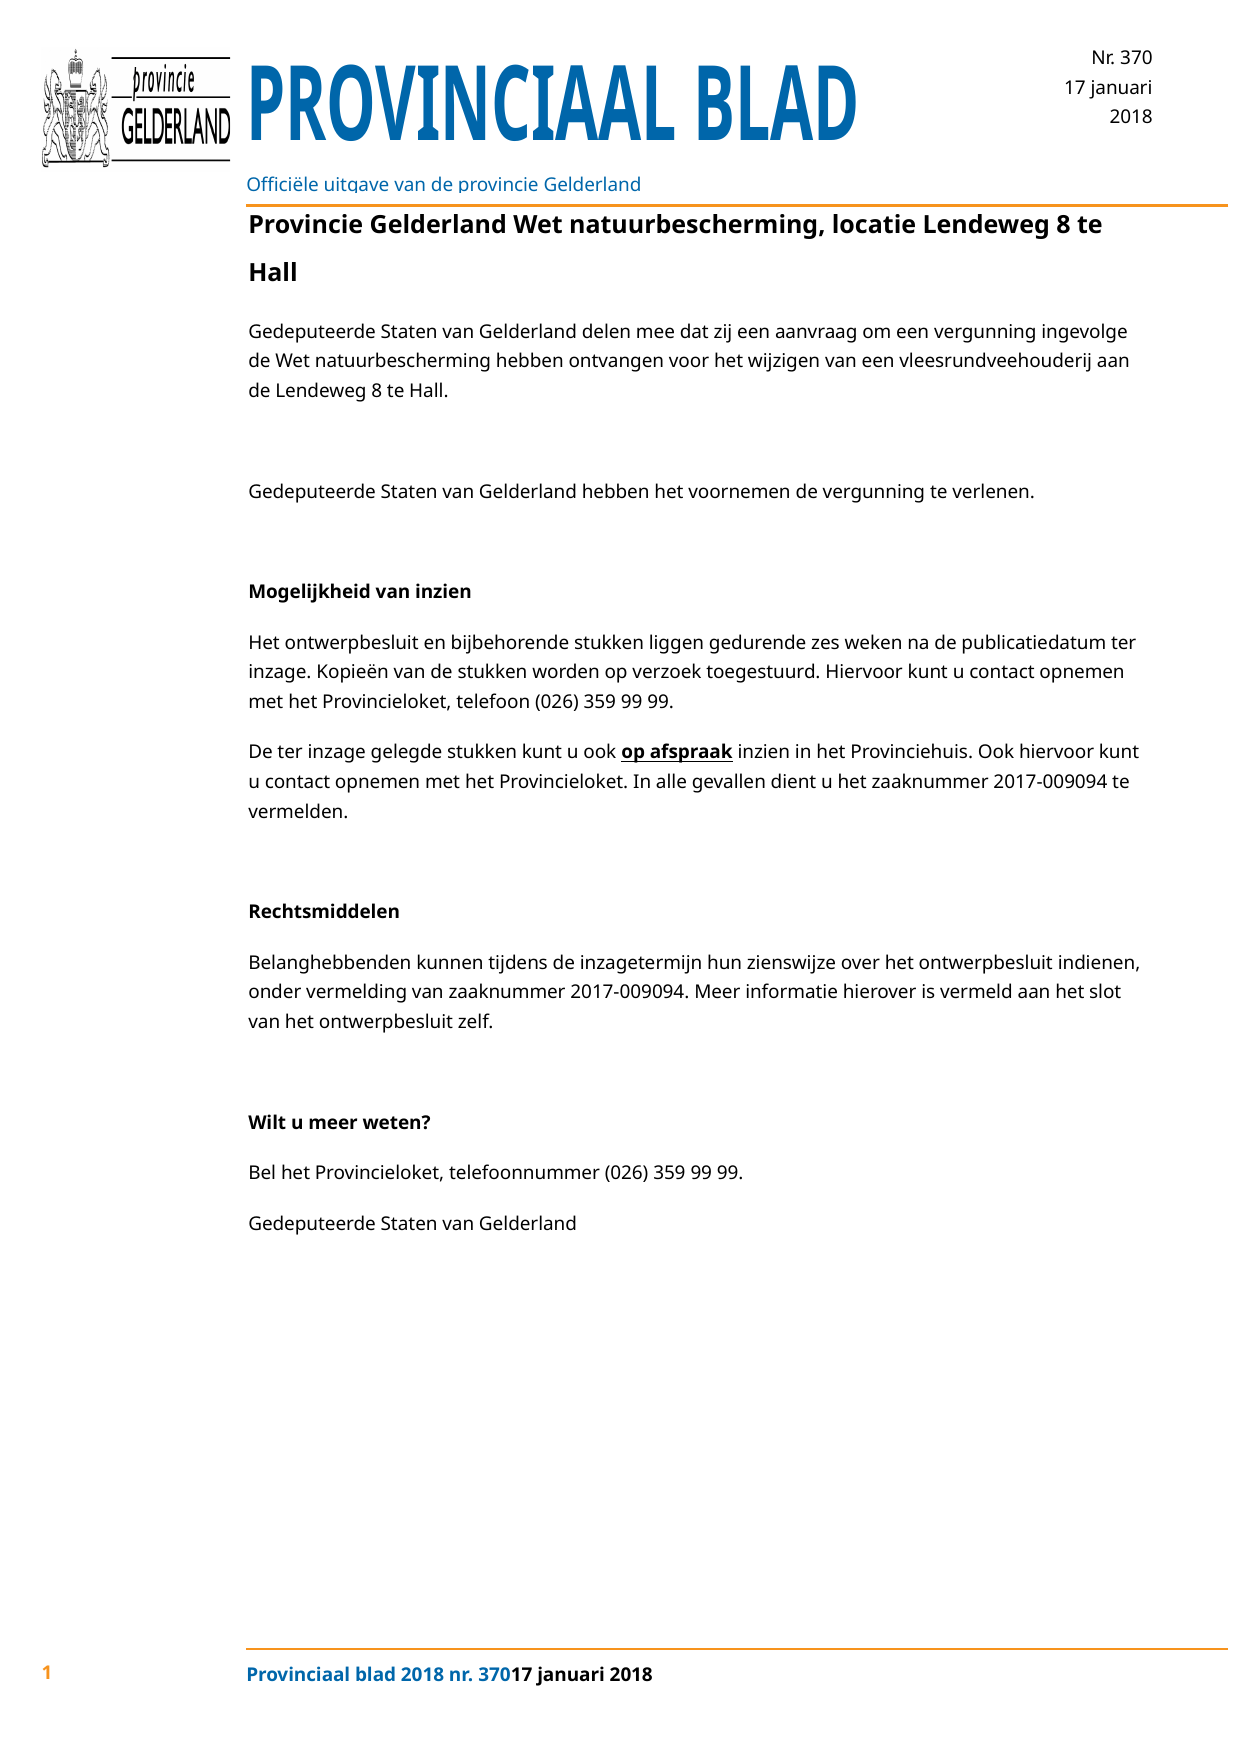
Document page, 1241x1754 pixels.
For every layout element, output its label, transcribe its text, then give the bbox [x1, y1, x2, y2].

text Mogelijkheid van inzien [248, 579, 1152, 604]
text Gedeputeerde Staten van Gelderland [248, 1210, 1152, 1236]
text De ter inzage gelegde stukken kunt u ook op afspraak inzien in het Provinciehuis. Ook hiervoor kunt u contact opnemen met het Provincieloket. In alle gevallen dient u het zaaknummer 2017-009094 te vermelden. [248, 739, 1152, 824]
text Bel het Provincieloket, telefoonnummer (026) 359 99 99. [248, 1159, 1152, 1185]
text Rechtsmiddelen [248, 899, 1152, 924]
text Wilt u meer weten? [248, 1109, 1152, 1135]
text Het ontwerpbesluit en bijbehorende stukken liggen gedurende zes weken na de publicatiedatum ter inzage. Kopieën van de stukken worden op verzoek toegestuurd. Hiervoor kunt u contact opnemen met het Provincieloket, telefoon (026) 359 99 99. [248, 629, 1152, 714]
text Belanghebbenden kunnen tijdens de inzagetermijn hun zienswijze over het ontwerpbesluit indienen, onder vermelding van zaaknummer 2017-009094. Meer informatie hierover is vermeld aan het slot van het ontwerpbesluit zelf. [248, 949, 1152, 1034]
text Gedeputeerde Staten van Gelderland hebben het voornemen de vergunning te verlenen. [248, 478, 1152, 504]
text Provincie Gelderland Wet natuurbescherming, locatie Lendeweg 8 te Hall [248, 207, 1152, 288]
picture [41, 47, 231, 172]
text Gedeputeerde Staten van Gelderland delen mee dat zij een aanvraag om een vergunning ingevolge de Wet natuurbescherming hebben ontvangen voor het wijzigen van een vleesrundveehouderij aan de Lendeweg 8 te Hall. [248, 318, 1152, 403]
